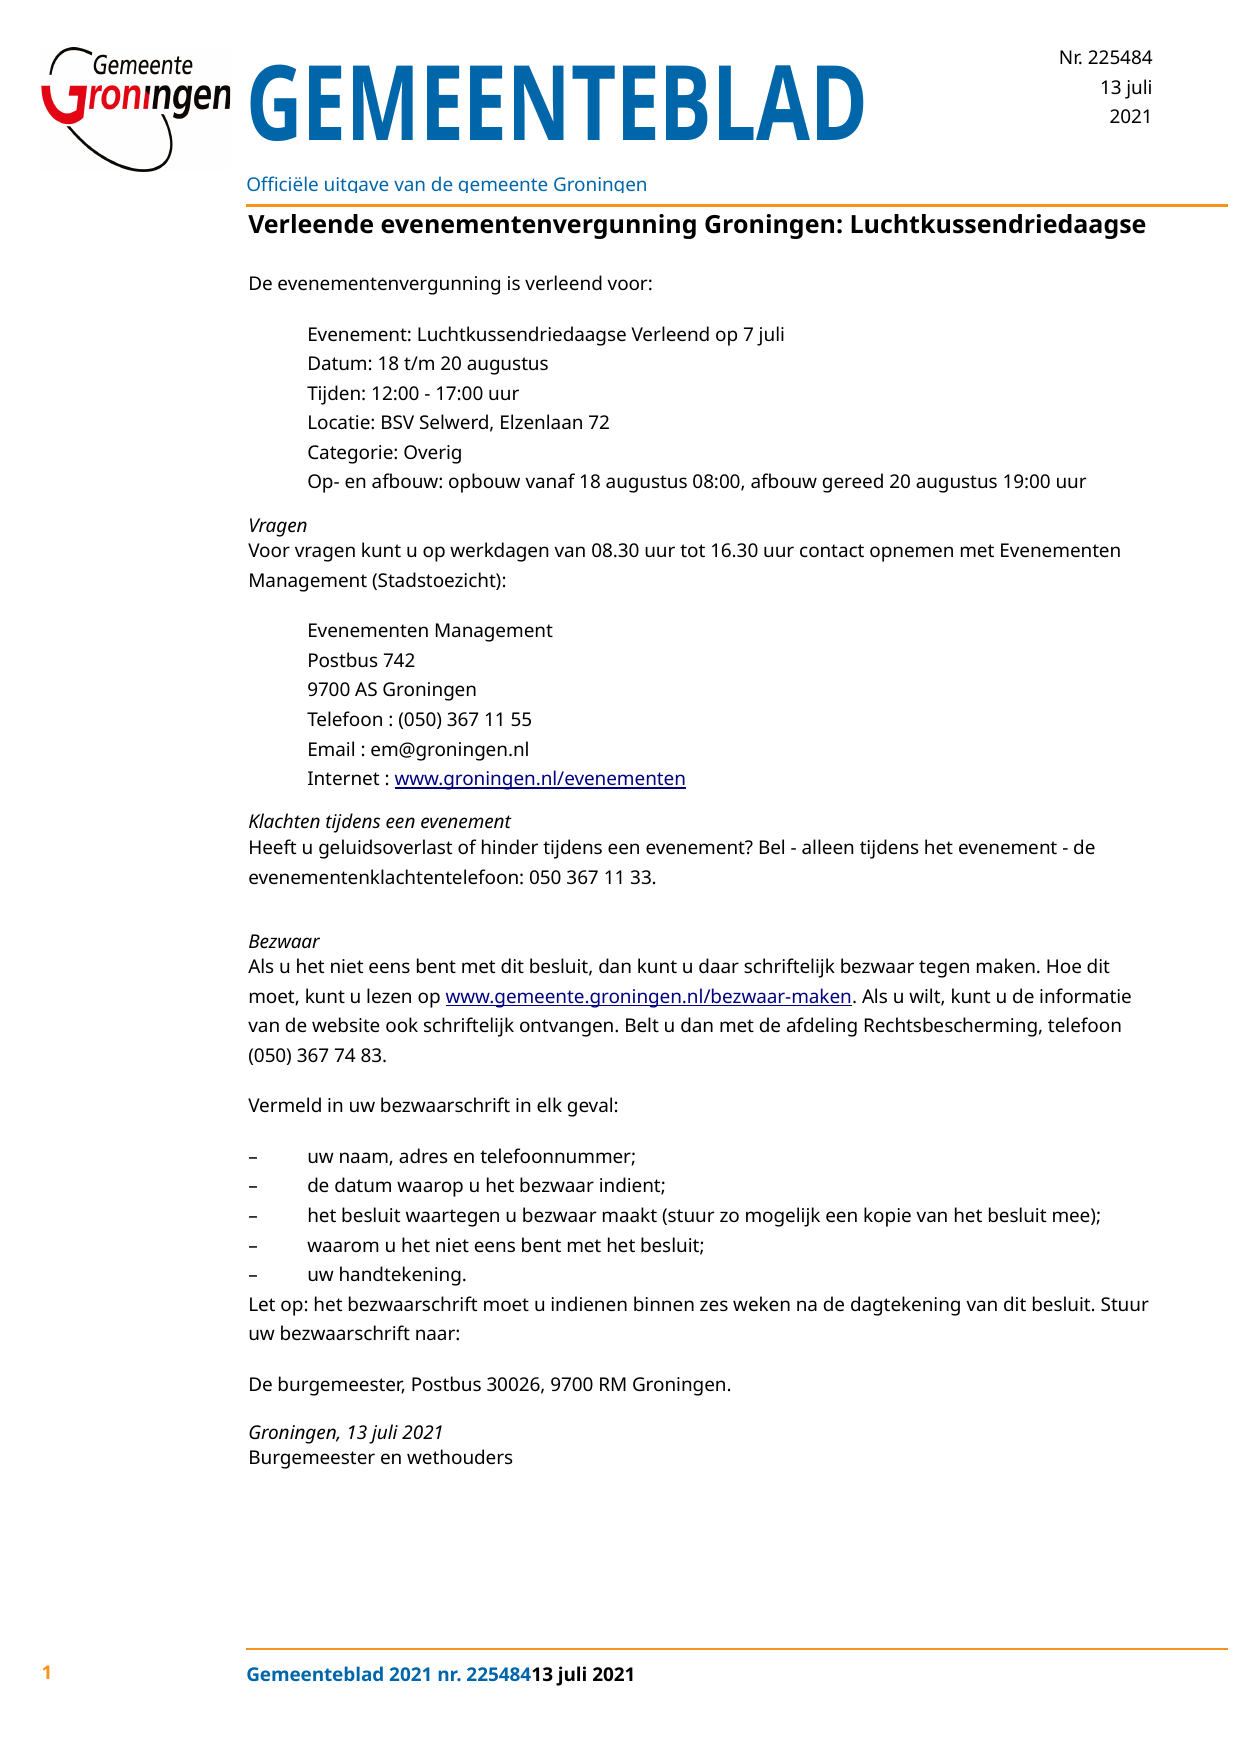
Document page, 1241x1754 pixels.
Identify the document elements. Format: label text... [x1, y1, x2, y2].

text De burgemeester, Postbus 30026, 9700 RM Groningen. [248, 1371, 1152, 1397]
text Klachten tijdens een evenement [248, 808, 1152, 834]
text Voor vragen kunt u op werkdagen van 08.30 uur tot 16.30 uur contact opnemen met Evenementen Management (Stadstoezicht): [248, 537, 1152, 593]
text Bezwaar [248, 928, 1152, 953]
list waarom u het niet eens bent met het besluit; [248, 1232, 1152, 1258]
list Datum: 18 t/m 20 augustus [248, 350, 1152, 376]
list Locatie: BSV Selwerd, Elzenlaan 72 [248, 409, 1152, 435]
text De evenementenvergunning is verleend voor: [248, 270, 1152, 296]
list Op- en afbouw: opbouw vanaf 18 augustus 08:00, afbouw gereed 20 augustus 19:00 uur [248, 469, 1152, 494]
list 9700 AS Groningen [248, 677, 1152, 702]
list Email : em@groningen.nl [248, 736, 1152, 762]
text Als u het niet eens bent met dit besluit, dan kunt u daar schriftelijk bezwaar tegen maken. Hoe dit moet, kunt u lezen op www.gemeente.groningen.nl/bezwaar-maken. Als u wilt, kunt u de informatie van de website ook schriftelijk ontvangen. Belt u dan met de afdeling Rechtsbescherming, telefoon (050) 367 74 83. [248, 953, 1152, 1068]
list Internet : www.groningen.nl/evenementen [248, 765, 1152, 791]
text Let op: het bezwaarschrift moet u indienen binnen zes weken na de dagtekening van dit besluit. Stuur uw bezwaarschrift naar: [248, 1291, 1152, 1346]
list het besluit waartegen u bezwaar maakt (stuur zo mogelijk een kopie van het besluit mee); [248, 1202, 1152, 1228]
text Vragen [248, 512, 1152, 537]
list Tijden: 12:00 - 17:00 uur [248, 380, 1152, 406]
list Evenement: Luchtkussendriedaagse Verleend op 7 juli [248, 321, 1152, 346]
text Groningen, 13 juli 2021 [248, 1419, 1152, 1444]
list Evenementen Management [248, 617, 1152, 643]
list Telefoon : (050) 367 11 55 [248, 706, 1152, 732]
list Categorie: Overig [248, 439, 1152, 465]
text Burgemeester en wethouders [248, 1444, 1152, 1470]
list uw handtekening. [248, 1261, 1152, 1287]
picture [41, 47, 231, 172]
list Postbus 742 [248, 647, 1152, 673]
text Verleende evenementenvergunning Groningen: Luchtkussendriedaagse [248, 207, 1152, 241]
text Heeft u geluidsoverlast of hinder tijdens een evenement? Bel - alleen tijdens het evenement - de evenementenklachtentelefoon: 050 367 11 33. [248, 834, 1152, 889]
list uw naam, adres en telefoonnummer; [248, 1143, 1152, 1169]
text Vermeld in uw bezwaarschrift in elk geval: [248, 1093, 1152, 1118]
list de datum waarop u het bezwaar indient; [248, 1173, 1152, 1198]
